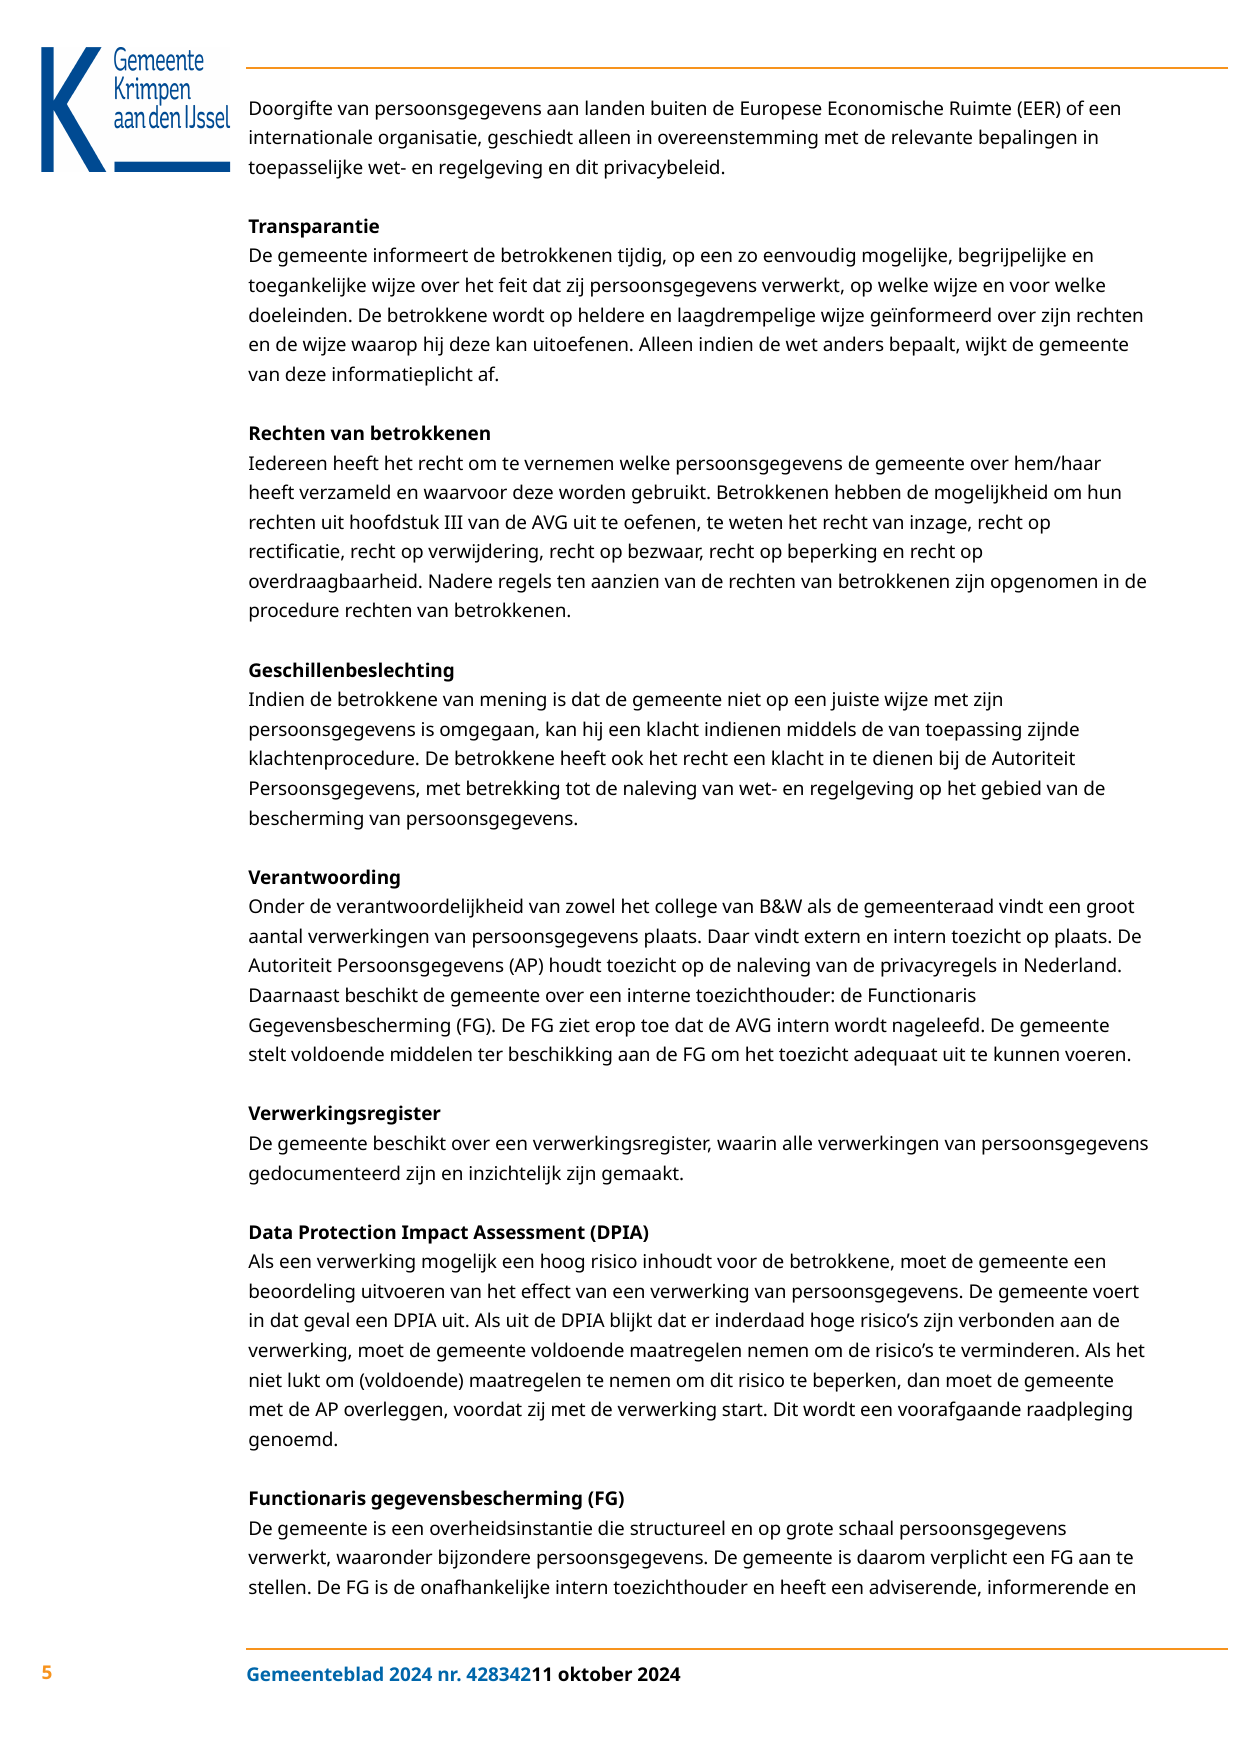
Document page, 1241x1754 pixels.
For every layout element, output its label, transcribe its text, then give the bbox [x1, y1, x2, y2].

text De gemeente is een overheidsinstantie die structureel en op grote schaal persoonsgegevens verwerkt, waaronder bijzondere persoonsgegevens. De gemeente is daarom verplicht een FG aan te stellen. De FG is de onafhankelijke intern toezichthouder en heeft een adviserende, informerende en [248, 1515, 1152, 1600]
text Geschillenbeslechting [248, 657, 1152, 683]
text Indien de betrokkene van mening is dat de gemeente niet op een juiste wijze met zijn persoonsgegevens is omgegaan, kan hij een klacht indienen middels de van toepassing zijnde klachtenprocedure. De betrokkene heeft ook het recht een klacht in te dienen bij de Autoriteit Persoonsgegevens, met betrekking tot de naleving van wet- en regelgeving op het gebied van de bescherming van persoonsgegevens. [248, 686, 1152, 831]
text Iedereen heeft het recht om te vernemen welke persoonsgegevens de gemeente over hem/haar heeft verzameld en waarvoor deze worden gebruikt. Betrokkenen hebben de mogelijkheid om hun rechten uit hoofdstuk III van de AVG uit te oefenen, te weten het recht van inzage, recht op rectificatie, recht op verwijdering, recht op bezwaar, recht op beperking en recht op overdraagbaarheid. Nadere regels ten aanzien van de rechten van betrokkenen zijn opgenomen in de procedure rechten van betrokkenen. [248, 450, 1152, 623]
text De gemeente beschikt over een verwerkingsregister, waarin alle verwerkingen van persoonsgegevens gedocumenteerd zijn en inzichtelijk zijn gemaakt. [248, 1130, 1152, 1186]
picture [41, 47, 231, 172]
text Verantwoording [248, 864, 1152, 890]
text Functionaris gegevensbescherming (FG) [248, 1485, 1152, 1511]
text Als een verwerking mogelijk een hoog risico inhoudt voor de betrokkene, moet de gemeente een beoordeling uitvoeren van het effect van een verwerking van persoonsgegevens. De gemeente voert in dat geval een DPIA uit. Als uit de DPIA blijkt dat er inderdaad hoge risico’s zijn verbonden aan de verwerking, moet de gemeente voldoende maatregelen nemen om de risico’s te verminderen. Als het niet lukt om (voldoende) maatregelen te nemen om dit risico te beperken, dan moet de gemeente met de AP overleggen, voordat zij met de verwerking start. Dit wordt een voorafgaande raadpleging genoemd. [248, 1248, 1152, 1452]
text Rechten van betrokkenen [248, 420, 1152, 446]
text Verwerkingsregister [248, 1101, 1152, 1126]
text Data Protection Impact Assessment (DPIA) [248, 1219, 1152, 1245]
text De gemeente informeert de betrokkenen tijdig, op een zo eenvoudig mogelijke, begrijpelijke en toegankelijke wijze over het feit dat zij persoonsgegevens verwerkt, op welke wijze en voor welke doeleinden. De betrokkene wordt op heldere en laagdrempelige wijze geïnformeerd over zijn rechten en de wijze waarop hij deze kan uitoefenen. Alleen indien de wet anders bepaalt, wijkt de gemeente van deze informatieplicht af. [248, 243, 1152, 387]
text Onder de verantwoordelijkheid van zowel het college van B&W als de gemeenteraad vindt een groot aantal verwerkingen van persoonsgegevens plaats. Daar vindt extern en intern toezicht op plaats. De Autoriteit Persoonsgegevens (AP) houdt toezicht op de naleving van de privacyregels in Nederland. Daarnaast beschikt de gemeente over een interne toezichthouder: de Functionaris Gegevensbescherming (FG). De FG ziet erop toe dat de AVG intern wordt nageleefd. De gemeente stelt voldoende middelen ter beschikking aan de FG om het toezicht adequaat uit te kunnen voeren. [248, 893, 1152, 1067]
text Transparantie [248, 213, 1152, 239]
text Doorgifte van persoonsgegevens aan landen buiten de Europese Economische Ruimte (EER) of een internationale organisatie, geschiedt alleen in overeenstemming met de relevante bepalingen in toepasselijke wet- en regelgeving en dit privacybeleid. [248, 95, 1152, 180]
